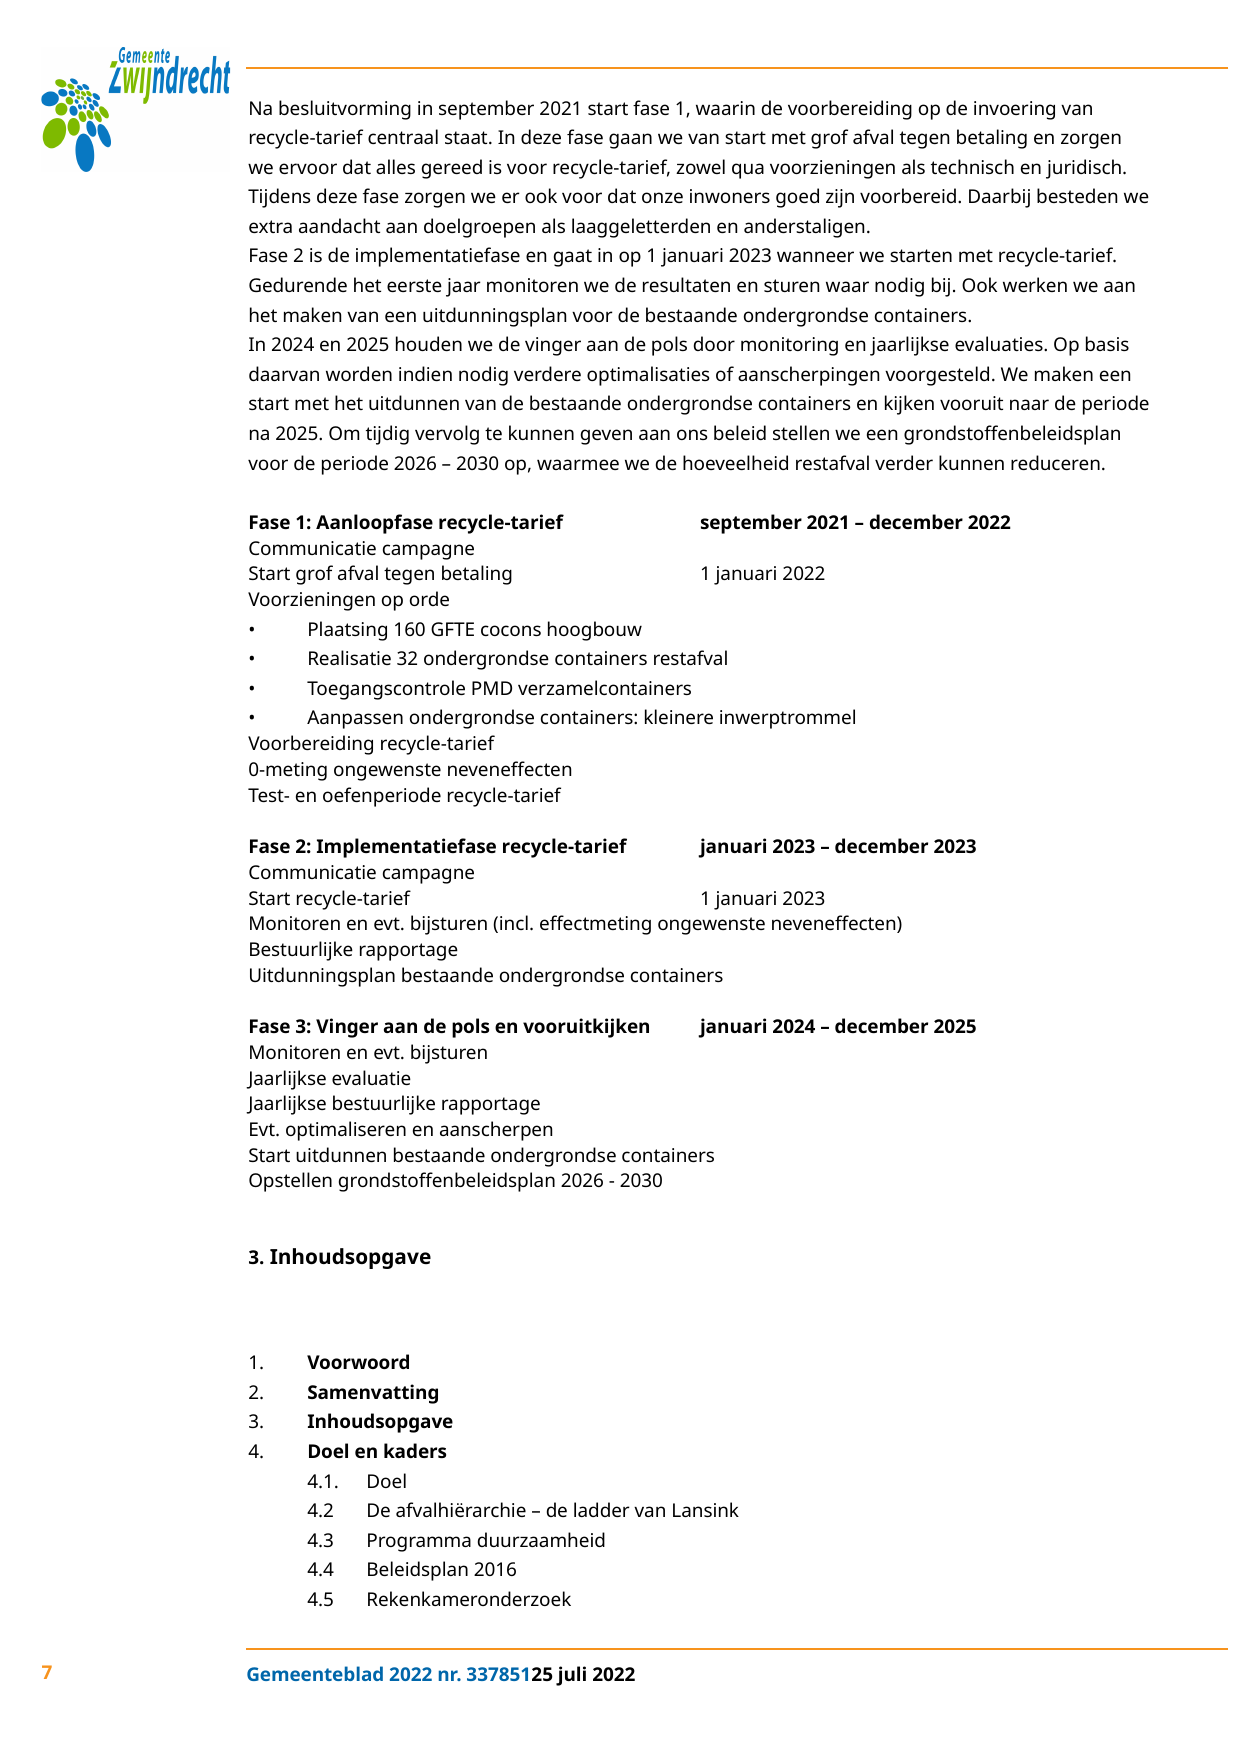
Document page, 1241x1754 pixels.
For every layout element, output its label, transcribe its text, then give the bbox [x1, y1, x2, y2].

list Samenvatting [248, 1379, 1152, 1405]
table_cell januari 2023 – december 2023 [700, 833, 1152, 859]
table_cell Voorzieningen op orde Plaatsing 160 GFTE cocons hoogbouw Realisatie 32 ondergrondse containers restafval Toegangscontrole PMD verzamelcontainers Aanpassen ondergrondse containers: kleinere inwerptrommel [248, 586, 1152, 730]
list De afvalhiërarchie – de ladder van Lansink [307, 1497, 1152, 1523]
picture [41, 47, 231, 172]
list Voorwoord [248, 1349, 1152, 1375]
table_cell 1 januari 2023 [700, 885, 1152, 910]
list Rekenkameronderzoek [307, 1586, 1152, 1612]
text Fase 2 is de implementatiefase en gaat in op 1 januari 2023 wanneer we starten met recycle-tarief. Gedurende het eerste jaar monitoren we de resultaten en sturen waar nodig bij. Ook werken we aan het maken van een uitdunningsplan voor de bestaande ondergrondse containers. [248, 243, 1152, 328]
table_cell januari 2024 – december 2025 [700, 1013, 1152, 1039]
table_cell Opstellen grondstoffenbeleidsplan 2026 - 2030 [248, 1168, 1152, 1193]
table_cell 0-meting ongewenste neveneffecten [248, 756, 1152, 782]
table_cell Start uitdunnen bestaande ondergrondse containers [248, 1142, 1152, 1168]
list Inhoudsopgave [248, 1409, 1152, 1434]
list Doel [307, 1468, 1152, 1494]
table_cell Monitoren en evt. bijsturen [248, 1039, 1152, 1065]
table_cell Voorbereiding recycle-tarief [248, 730, 1152, 756]
table_cell Fase 2: Implementatiefase recycle-tarief [248, 833, 700, 859]
table_cell Jaarlijkse bestuurlijke rapportage [248, 1091, 1152, 1116]
table_cell Evt. optimaliseren en aanscherpen [248, 1116, 1152, 1142]
table_cell Start grof afval tegen betaling [248, 561, 700, 586]
table_cell Fase 3: Vinger aan de pols en vooruitkijken [248, 1013, 700, 1039]
table_header september 2021 – december 2022 [700, 509, 1152, 535]
table_cell Jaarlijkse evaluatie [248, 1065, 1152, 1091]
table_cell 1 januari 2022 [700, 561, 1152, 586]
text Na besluitvorming in september 2021 start fase 1, waarin de voorbereiding op de invoering van recycle-tarief centraal staat. In deze fase gaan we van start met grof afval tegen betaling en zorgen we ervoor dat alles gereed is voor recycle-tarief, zowel qua voorzieningen als technisch en juridisch. Tijdens deze fase zorgen we er ook voor dat onze inwoners goed zijn voorbereid. Daarbij besteden we extra aandacht aan doelgroepen als laaggeletterden en anderstaligen. [248, 95, 1152, 239]
table_cell Bestuurlijke rapportage [248, 936, 1152, 962]
text In 2024 en 2025 houden we de vinger aan de pols door monitoring en jaarlijkse evaluaties. Op basis daarvan worden indien nodig verdere optimalisaties of aanscherpingen voorgesteld. We maken een start met het uitdunnen van de bestaande ondergrondse containers en kijken vooruit naar de periode na 2025. Om tijdig vervolg te kunnen geven aan ons beleid stellen we een grondstoffenbeleidsplan voor de periode 2026 – 2030 op, waarmee we de hoeveelheid restafval verder kunnen reduceren. [248, 331, 1152, 476]
table_cell Communicatie campagne [248, 535, 1152, 561]
list Beleidsplan 2016 [307, 1557, 1152, 1582]
table_cell Test- en oefenperiode recycle-tarief [248, 782, 1152, 807]
table_cell Communicatie campagne [248, 859, 1152, 885]
table_cell Start recycle-tarief [248, 885, 700, 910]
table_cell Uitdunningsplan bestaande ondergrondse containers [248, 962, 1152, 988]
table_cell [248, 988, 1152, 1013]
table_header Fase 1: Aanloopfase recycle-tarief [248, 509, 700, 535]
list Doel en kaders [248, 1438, 1152, 1464]
table_cell [248, 808, 1152, 833]
text 3. Inhoudsopgave [248, 1242, 1152, 1271]
list Programma duurzaamheid [307, 1527, 1152, 1553]
table_cell Monitoren en evt. bijsturen (incl. effectmeting ongewenste neveneffecten) [248, 910, 1152, 936]
